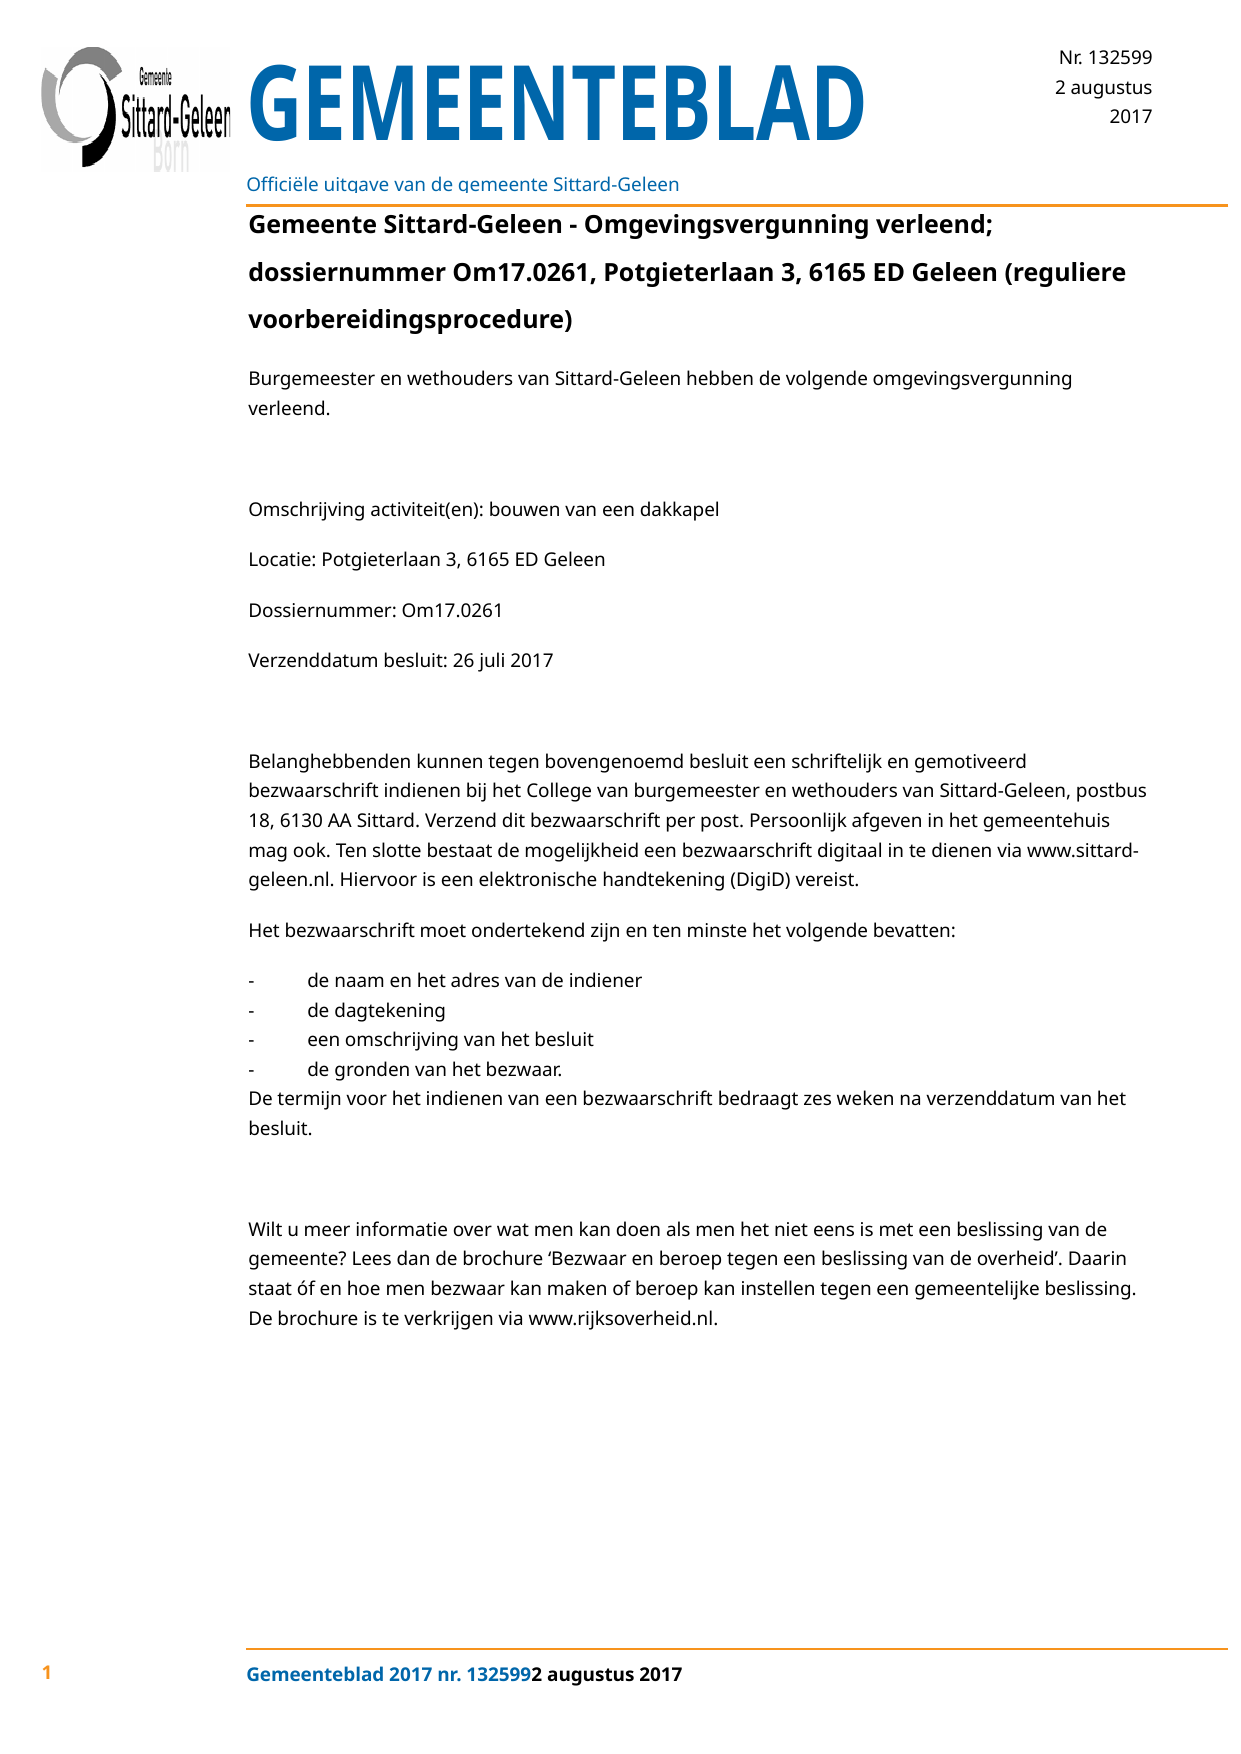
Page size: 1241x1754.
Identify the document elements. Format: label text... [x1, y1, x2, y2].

picture [41, 47, 231, 172]
text Verzenddatum besluit: 26 juli 2017 [248, 647, 1152, 673]
text Belanghebbenden kunnen tegen bovengenoemd besluit een schriftelijk en gemotiveerd bezwaarschrift indienen bij het College van burgemeester en wethouders van Sittard-Geleen, postbus 18, 6130 AA Sittard. Verzend dit bezwaarschrift per post. Persoonlijk afgeven in het gemeentehuis mag ook. Ten slotte bestaat de mogelijkheid een bezwaarschrift digitaal in te dienen via www.sittard-geleen.nl. Hiervoor is een elektronische handtekening (DigiD) vereist. [248, 748, 1152, 892]
text Locatie: Potgieterlaan 3, 6165 ED Geleen [248, 546, 1152, 572]
list de dagtekening [248, 997, 1152, 1022]
text Het bezwaarschrift moet ondertekend zijn en ten minste het volgende bevatten: [248, 917, 1152, 942]
text Gemeente Sittard-Geleen - Omgevingsvergunning verleend; dossiernummer Om17.0261, Potgieterlaan 3, 6165 ED Geleen (reguliere voorbereidingsprocedure) [248, 207, 1152, 336]
text Omschrijving activiteit(en): bouwen van een dakkapel [248, 496, 1152, 522]
text De termijn voor het indienen van een bezwaarschrift bedraagt zes weken na verzenddatum van het besluit. [248, 1086, 1152, 1141]
text Burgemeester en wethouders van Sittard-Geleen hebben de volgende omgevingsvergunning verleend. [248, 366, 1152, 421]
text Wilt u meer informatie over wat men kan doen als men het niet eens is met een beslissing van de gemeente? Lees dan de brochure ‘Bezwaar en beroep tegen een beslissing van de overheid’. Daarin staat óf en hoe men bezwaar kan maken of beroep kan instellen tegen een gemeentelijke beslissing. De brochure is te verkrijgen via www.rijksoverheid.nl. [248, 1216, 1152, 1330]
list de naam en het adres van de indiener [248, 967, 1152, 993]
list de gronden van het bezwaar. [248, 1056, 1152, 1082]
text Dossiernummer: Om17.0261 [248, 597, 1152, 622]
list een omschrijving van het besluit [248, 1026, 1152, 1052]
